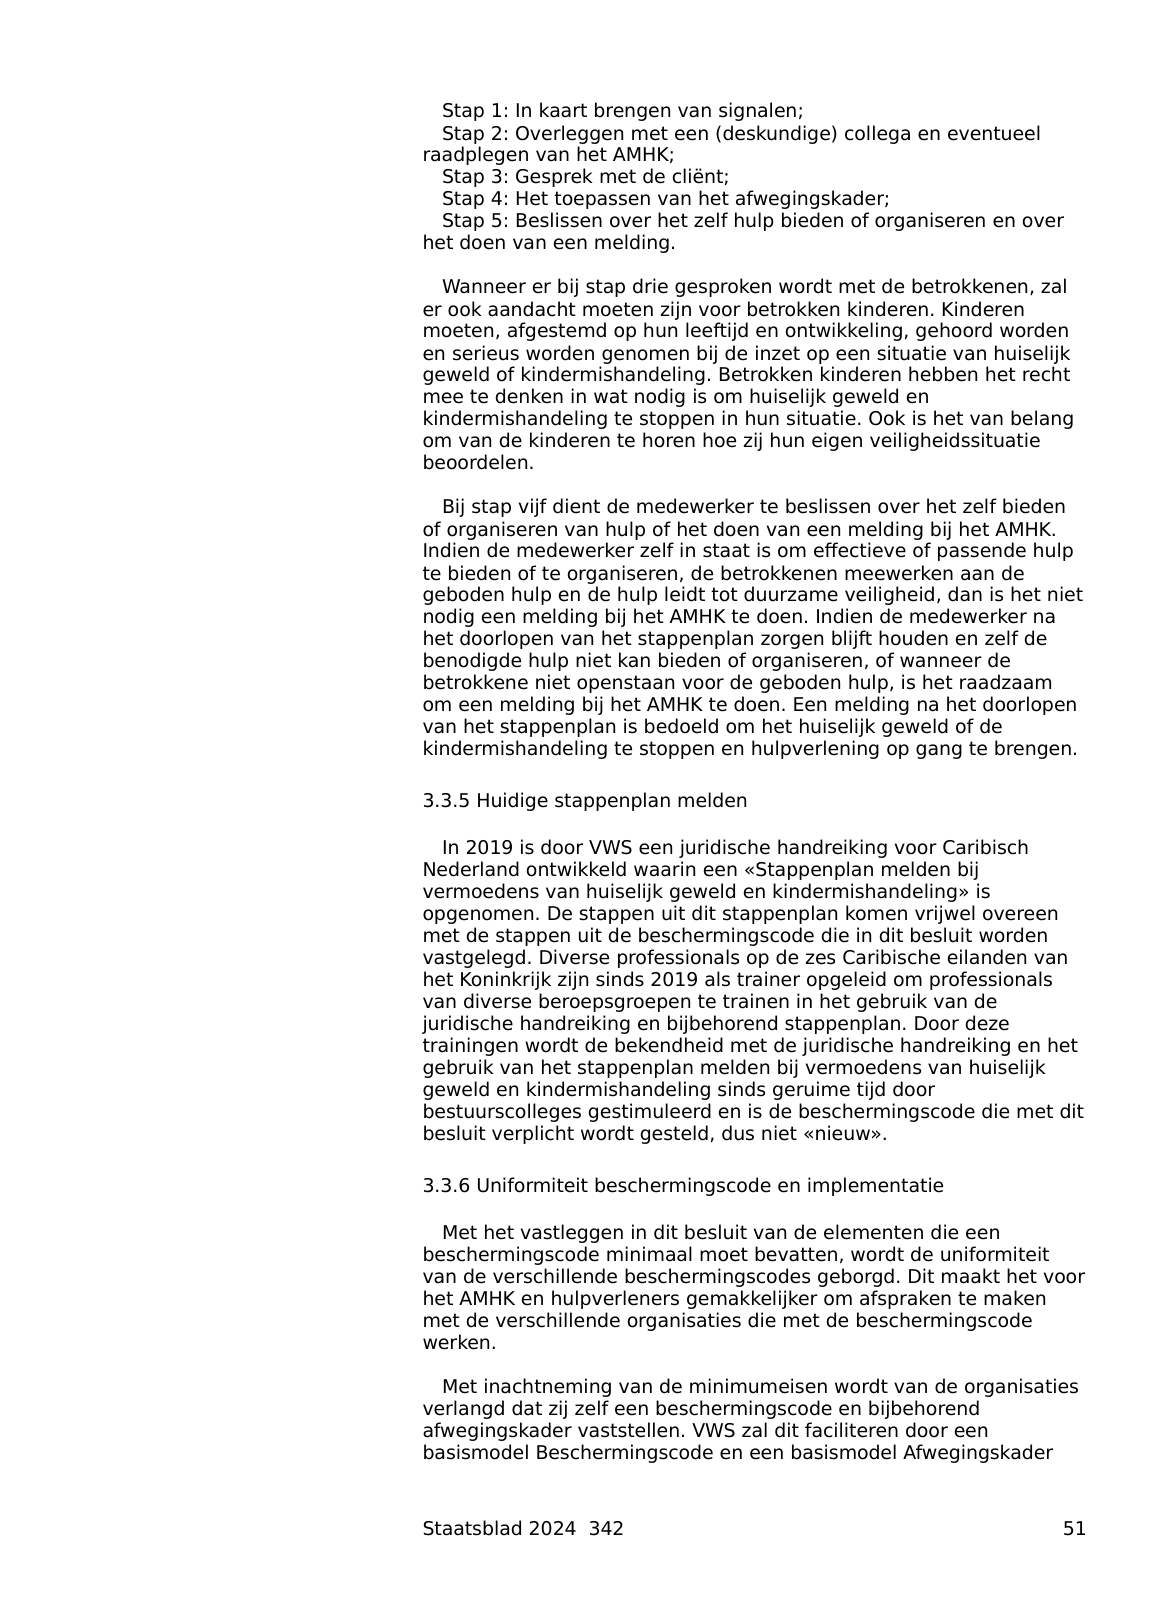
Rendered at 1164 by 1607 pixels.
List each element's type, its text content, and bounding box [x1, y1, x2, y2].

subtitle 3.3.6 Uniformiteit beschermingscode en implementatie [422, 1175, 1087, 1197]
text Stap 4: Het toepassen van het afwegingskader; [422, 188, 1087, 210]
subtitle 3.3.5 Huidige stappenplan melden [422, 790, 1087, 812]
text Stap 1: In kaart brengen van signalen; [422, 100, 1087, 122]
text In 2019 is door VWS een juridische handreiking voor Caribisch Nederland ontwikkeld waarin een «Stappenplan melden bij vermoedens van huiselijk geweld en kindermishandeling» is opgenomen. De stappen uit dit stappenplan komen vrijwel overeen met de stappen uit de beschermingscode die in dit besluit worden vastgelegd. Diverse professionals op de zes Caribische eilanden van het Koninkrijk zijn sinds 2019 als trainer opgeleid om professionals van diverse beroepsgroepen te trainen in het gebruik van de juridische handreiking en bijbehorend stappenplan. Door deze trainingen wordt de bekendheid met de juridische handreiking en het gebruik van het stappenplan melden bij vermoedens van huiselijk geweld en kindermishandeling sinds geruime tijd door bestuurscolleges gestimuleerd en is de beschermingscode die met dit besluit verplicht wordt gesteld, dus niet «nieuw». [422, 837, 1087, 1145]
text Bij stap vijf dient de medewerker te beslissen over het zelf bieden of organiseren van hulp of het doen van een melding bij het AMHK. Indien de medewerker zelf in staat is om effectieve of passende hulp te bieden of te organiseren, de betrokkenen meewerken aan de geboden hulp en de hulp leidt tot duurzame veiligheid, dan is het niet nodig een melding bij het AMHK te doen. Indien de medewerker na het doorlopen van het stappenplan zorgen blijft houden en zelf de benodigde hulp niet kan bieden of organiseren, of wanneer de betrokkene niet openstaan voor de geboden hulp, is het raadzaam om een melding bij het AMHK te doen. Een melding na het doorlopen van het stappenplan is bedoeld om het huiselijk geweld of de kindermishandeling te stoppen en hulpverlening op gang te brengen. [422, 496, 1087, 760]
text Met inachtneming van de minimumeisen wordt van de organisaties verlangd dat zij zelf een beschermingscode en bijbehorend afwegingskader vaststellen. VWS zal dit faciliteren door een basismodel Beschermingscode en een basismodel Afwegingskader [422, 1376, 1087, 1464]
text Stap 2: Overleggen met een (deskundige) collega en eventueel raadplegen van het AMHK; [422, 122, 1087, 166]
text Stap 3: Gesprek met de cliënt; [422, 166, 1087, 188]
text Wanneer er bij stap drie gesproken wordt met de betrokkenen, zal er ook aandacht moeten zijn voor betrokken kinderen. Kinderen moeten, afgestemd op hun leeftijd en ontwikkeling, gehoord worden en serieus worden genomen bij de inzet op een situatie van huiselijk geweld of kindermishandeling. Betrokken kinderen hebben het recht mee te denken in wat nodig is om huiselijk geweld en kindermishandeling te stoppen in hun situatie. Ook is het van belang om van de kinderen te horen hoe zij hun eigen veiligheidssituatie beoordelen. [422, 276, 1087, 474]
text Stap 5: Beslissen over het zelf hulp bieden of organiseren en over het doen van een melding. [422, 210, 1087, 254]
text Met het vastleggen in dit besluit van de elementen die een beschermingscode minimaal moet bevatten, wordt de uniformiteit van de verschillende beschermingscodes geborgd. Dit maakt het voor het AMHK en hulpverleners gemakkelijker om afspraken te maken met de verschillende organisaties die met de beschermingscode werken. [422, 1222, 1087, 1354]
